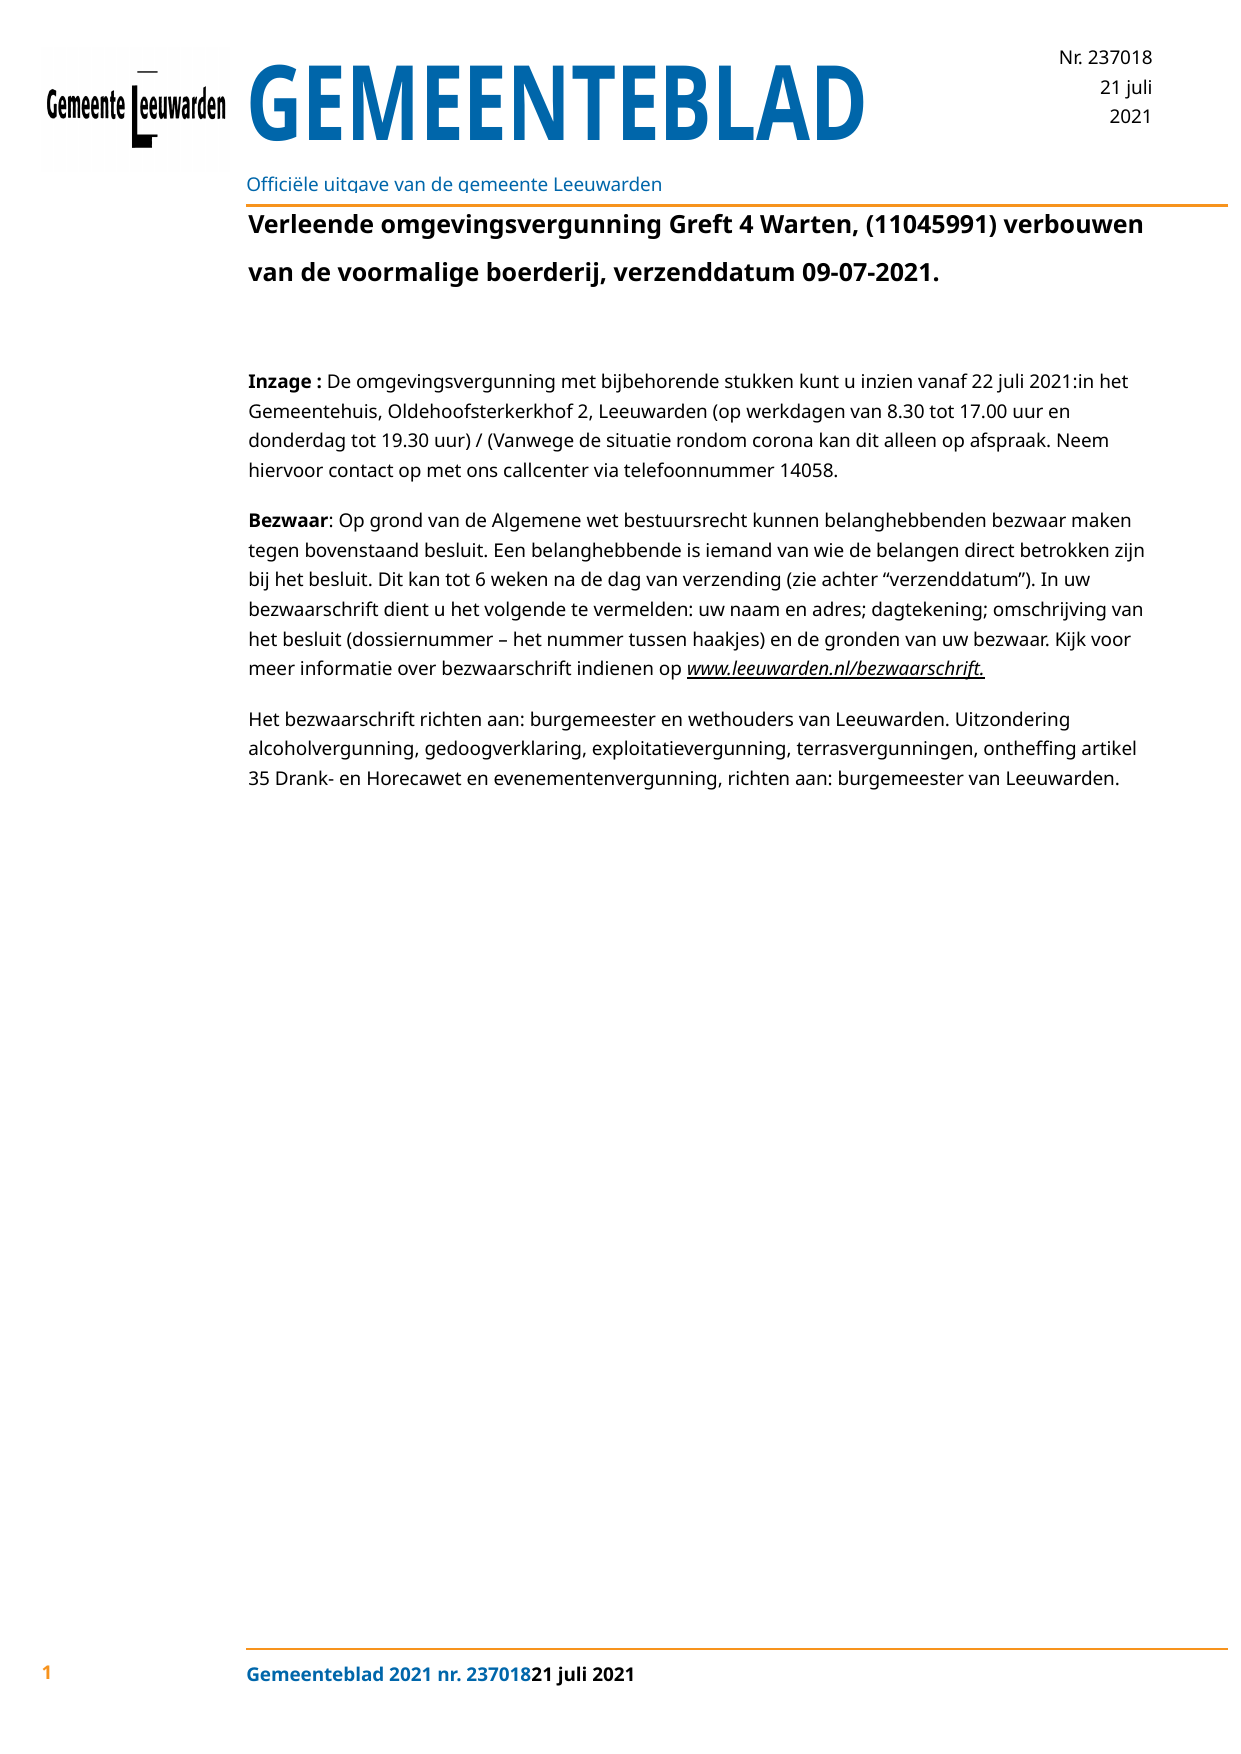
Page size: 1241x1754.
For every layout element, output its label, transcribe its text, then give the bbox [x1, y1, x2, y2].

picture [41, 47, 231, 172]
text Inzage : De omgevingsvergunning met bijbehorende stukken kunt u inzien vanaf 22 juli 2021:in het Gemeentehuis, Oldehoofsterkerkhof 2, Leeuwarden (op werkdagen van 8.30 tot 17.00 uur en donderdag tot 19.30 uur) / (Vanwege de situatie rondom corona kan dit alleen op afspraak. Neem hiervoor contact op met ons callcenter via telefoonnummer 14058. [248, 368, 1152, 483]
text Verleende omgevingsvergunning Greft 4 Warten, (11045991) verbouwen van de voormalige boerderij, verzenddatum 09-07-2021. [248, 207, 1152, 288]
text Het bezwaarschrift richten aan: burgemeester en wethouders van Leeuwarden. Uitzondering alcoholvergunning, gedoogverklaring, exploitatievergunning, terrasvergunningen, ontheffing artikel 35 Drank- en Horecawet en evenementenvergunning, richten aan: burgemeester van Leeuwarden. [248, 706, 1152, 791]
text Bezwaar: Op grond van de Algemene wet bestuursrecht kunnen belanghebbenden bezwaar maken tegen bovenstaand besluit. Een belanghebbende is iemand van wie de belangen direct betrokken zijn bij het besluit. Dit kan tot 6 weken na de dag van verzending (zie achter “verzenddatum”). In uw bezwaarschrift dient u het volgende te vermelden: uw naam en adres; dagtekening; omschrijving van het besluit (dossiernummer – het nummer tussen haakjes) en de gronden van uw bezwaar. Kijk voor meer informatie over bezwaarschrift indienen op www.leeuwarden.nl/bezwaarschrift. [248, 507, 1152, 681]
